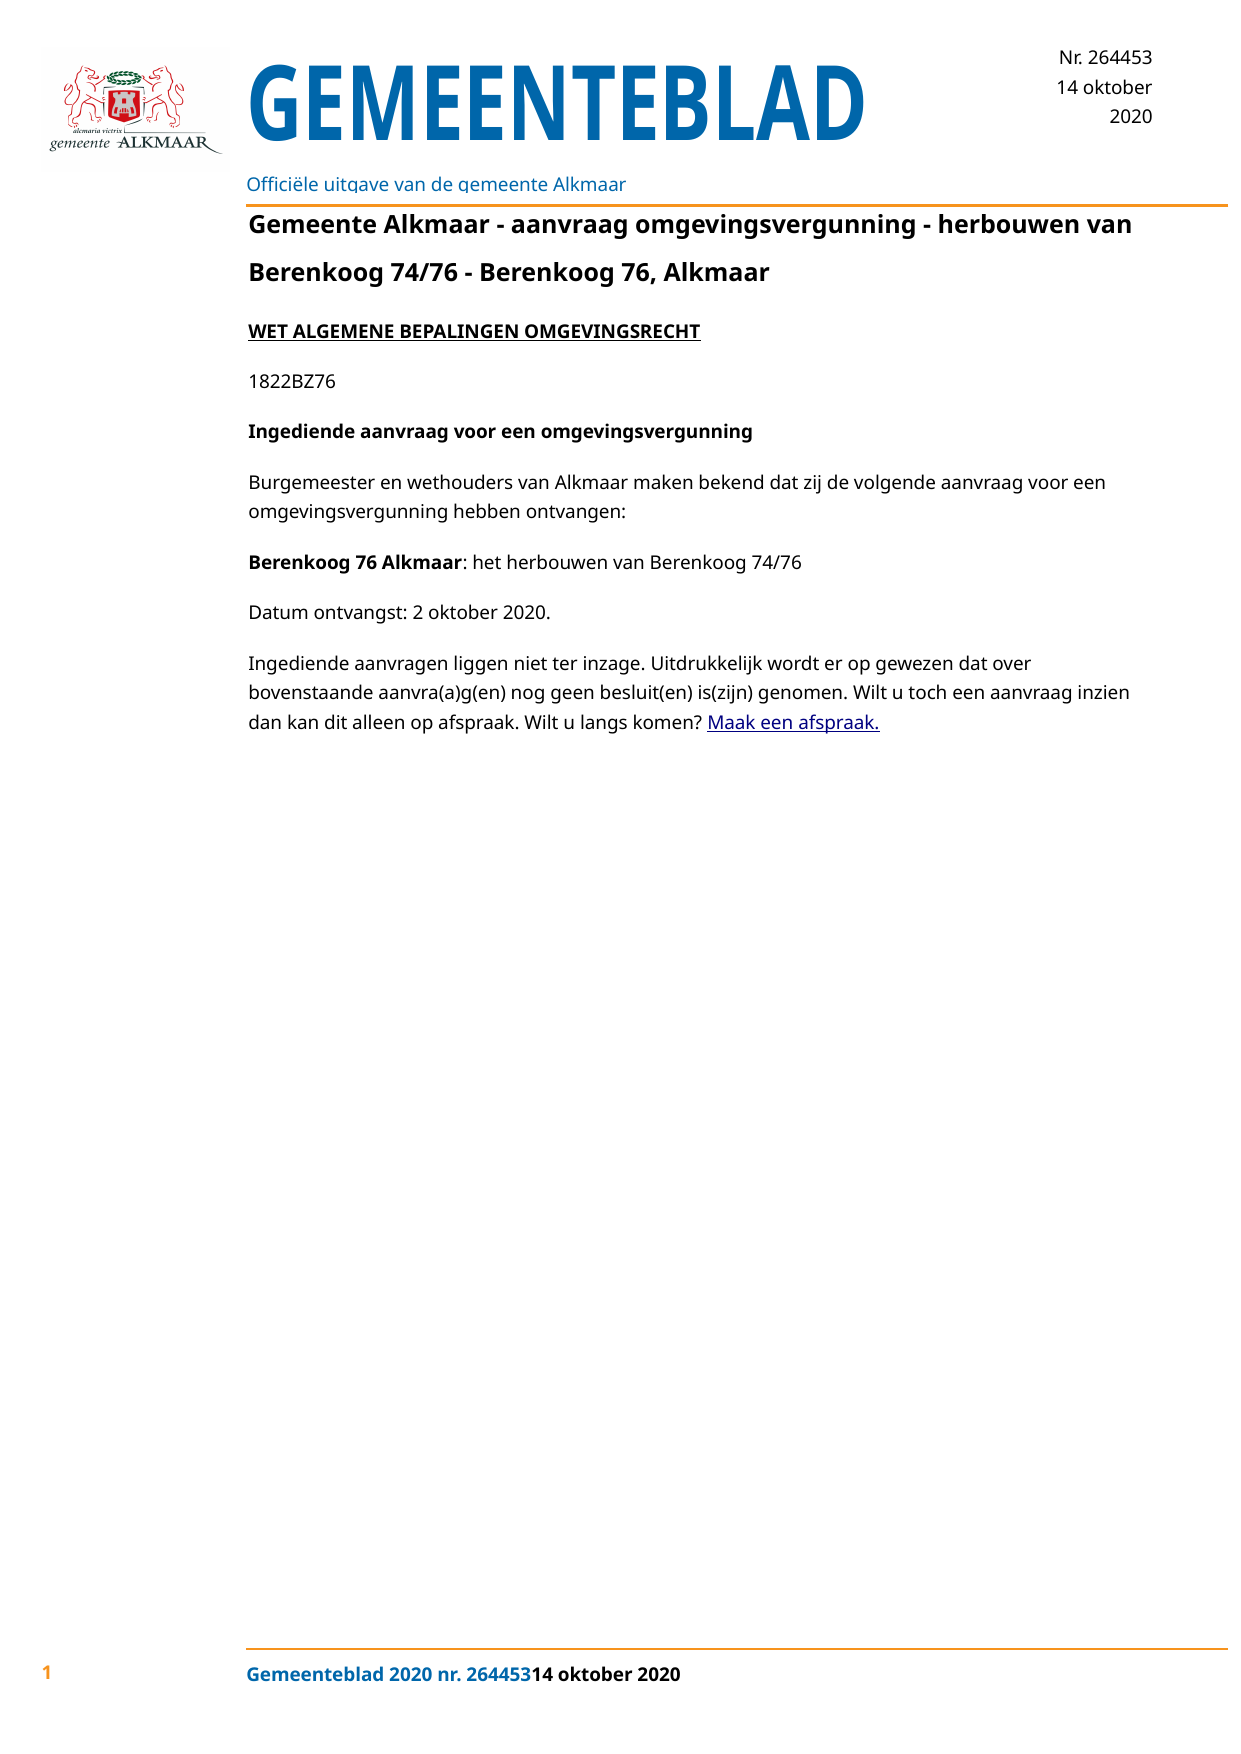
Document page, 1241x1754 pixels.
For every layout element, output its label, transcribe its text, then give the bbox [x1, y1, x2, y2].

text WET ALGEMENE BEPALINGEN OMGEVINGSRECHT [248, 318, 1152, 344]
text Berenkoog 76 Alkmaar: het herbouwen van Berenkoog 74/76 [248, 549, 1152, 575]
text 1822BZ76 [248, 368, 1152, 394]
text Ingediende aanvraag voor een omgevingsvergunning [248, 419, 1152, 444]
text Burgemeester en wethouders van Alkmaar maken bekend dat zij de volgende aanvraag voor een omgevingsvergunning hebben ontvangen: [248, 469, 1152, 524]
text Ingediende aanvragen liggen niet ter inzage. Uitdrukkelijk wordt er op gewezen dat over bovenstaande aanvra(a)g(en) nog geen besluit(en) is(zijn) genomen. Wilt u toch een aanvraag inzien dan kan dit alleen op afspraak. Wilt u langs komen? Maak een afspraak. [248, 650, 1152, 735]
picture [41, 47, 231, 172]
text Datum ontvangst: 2 oktober 2020. [248, 599, 1152, 625]
text Gemeente Alkmaar - aanvraag omgevingsvergunning - herbouwen van Berenkoog 74/76 - Berenkoog 76, Alkmaar [248, 207, 1152, 288]
